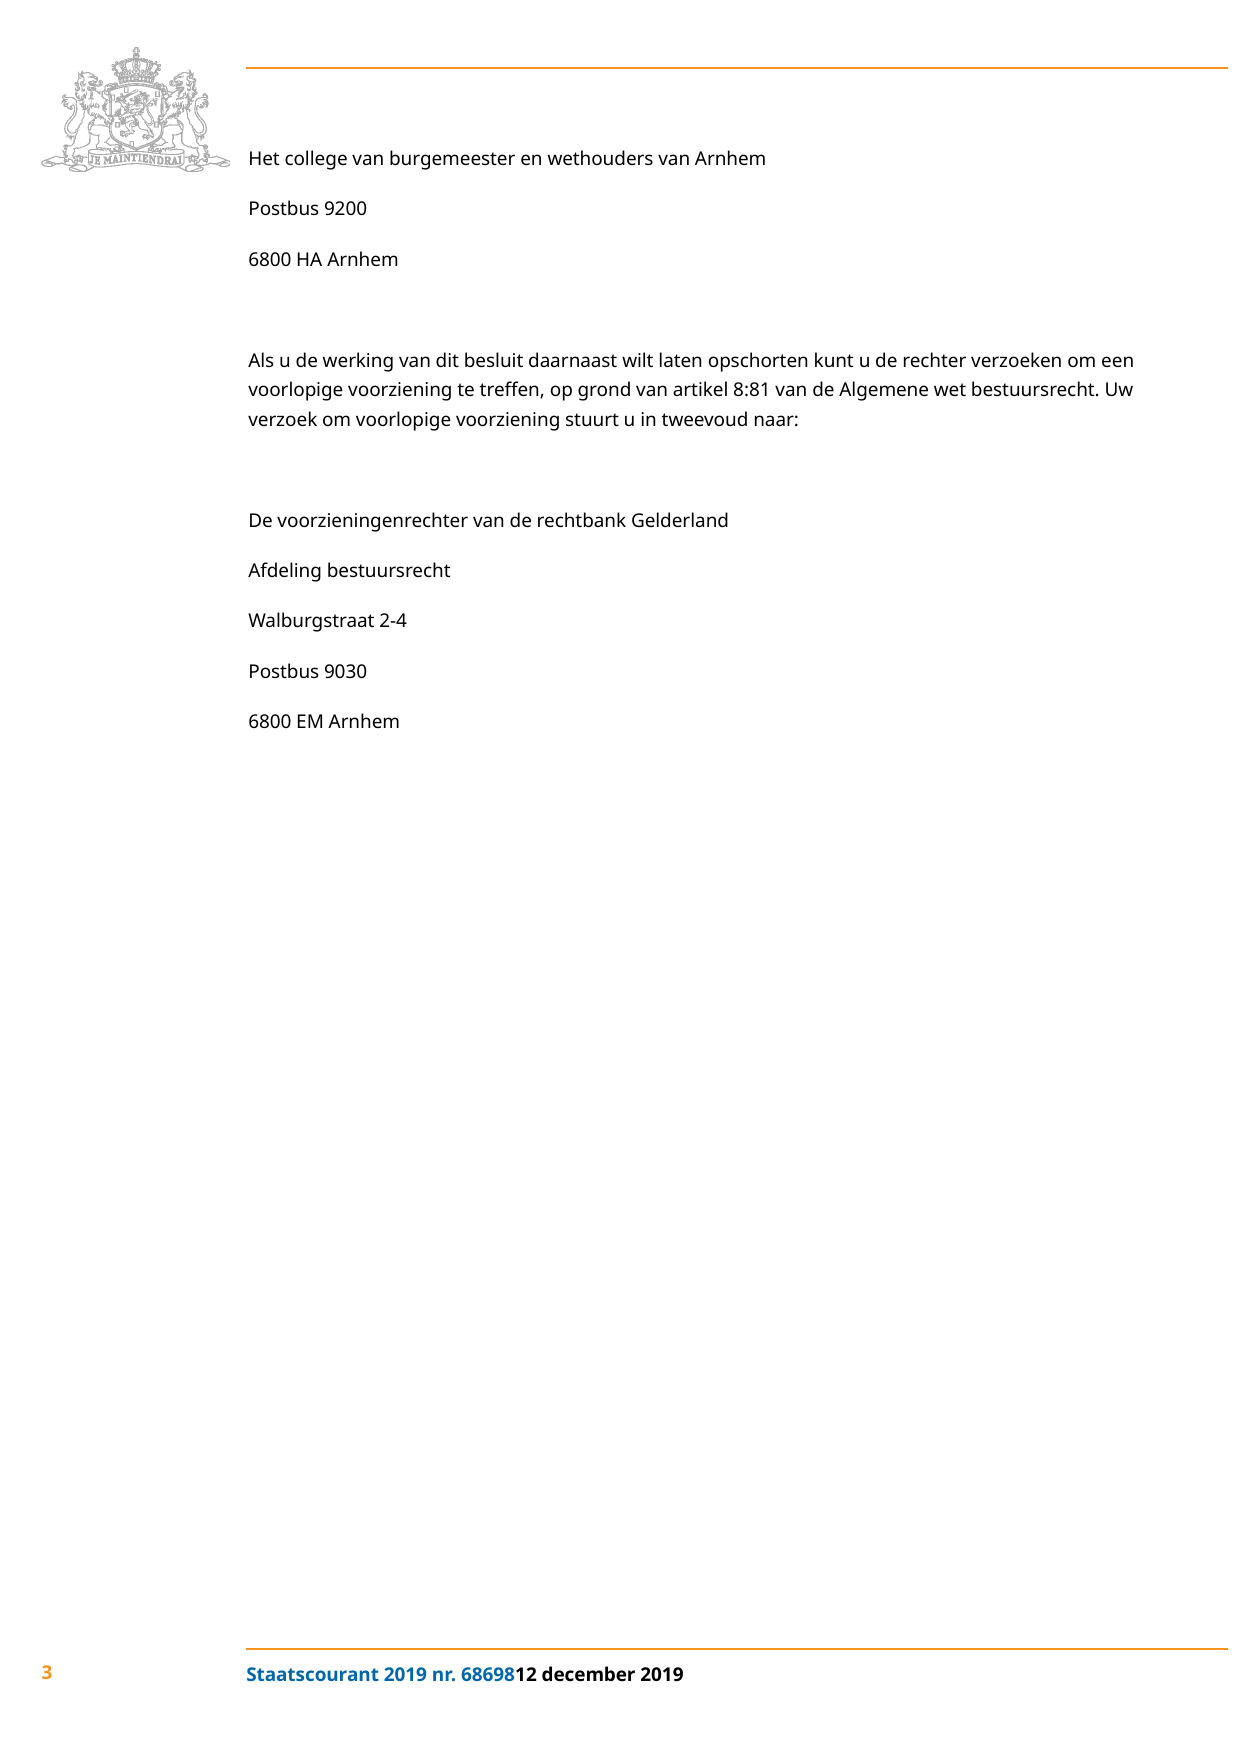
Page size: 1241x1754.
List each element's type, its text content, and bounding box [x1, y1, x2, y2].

text Walburgstraat 2-4 [248, 608, 1152, 633]
text Als u de werking van dit besluit daarnaast wilt laten opschorten kunt u de rechter verzoeken om een voorlopige voorziening te treffen, op grond van artikel 8:81 van de Algemene wet bestuursrecht. Uw verzoek om voorlopige voorziening stuurt u in tweevoud naar: [248, 347, 1152, 432]
text Postbus 9030 [248, 658, 1152, 684]
text De voorzieningenrechter van de rechtbank Gelderland [248, 507, 1152, 533]
picture [41, 47, 231, 172]
text Postbus 9200 [248, 196, 1152, 221]
text Afdeling bestuursrecht [248, 557, 1152, 583]
text Het college van burgemeester en wethouders van Arnhem [248, 145, 1152, 171]
text 6800 HA Arnhem [248, 246, 1152, 272]
text 6800 EM Arnhem [248, 708, 1152, 734]
